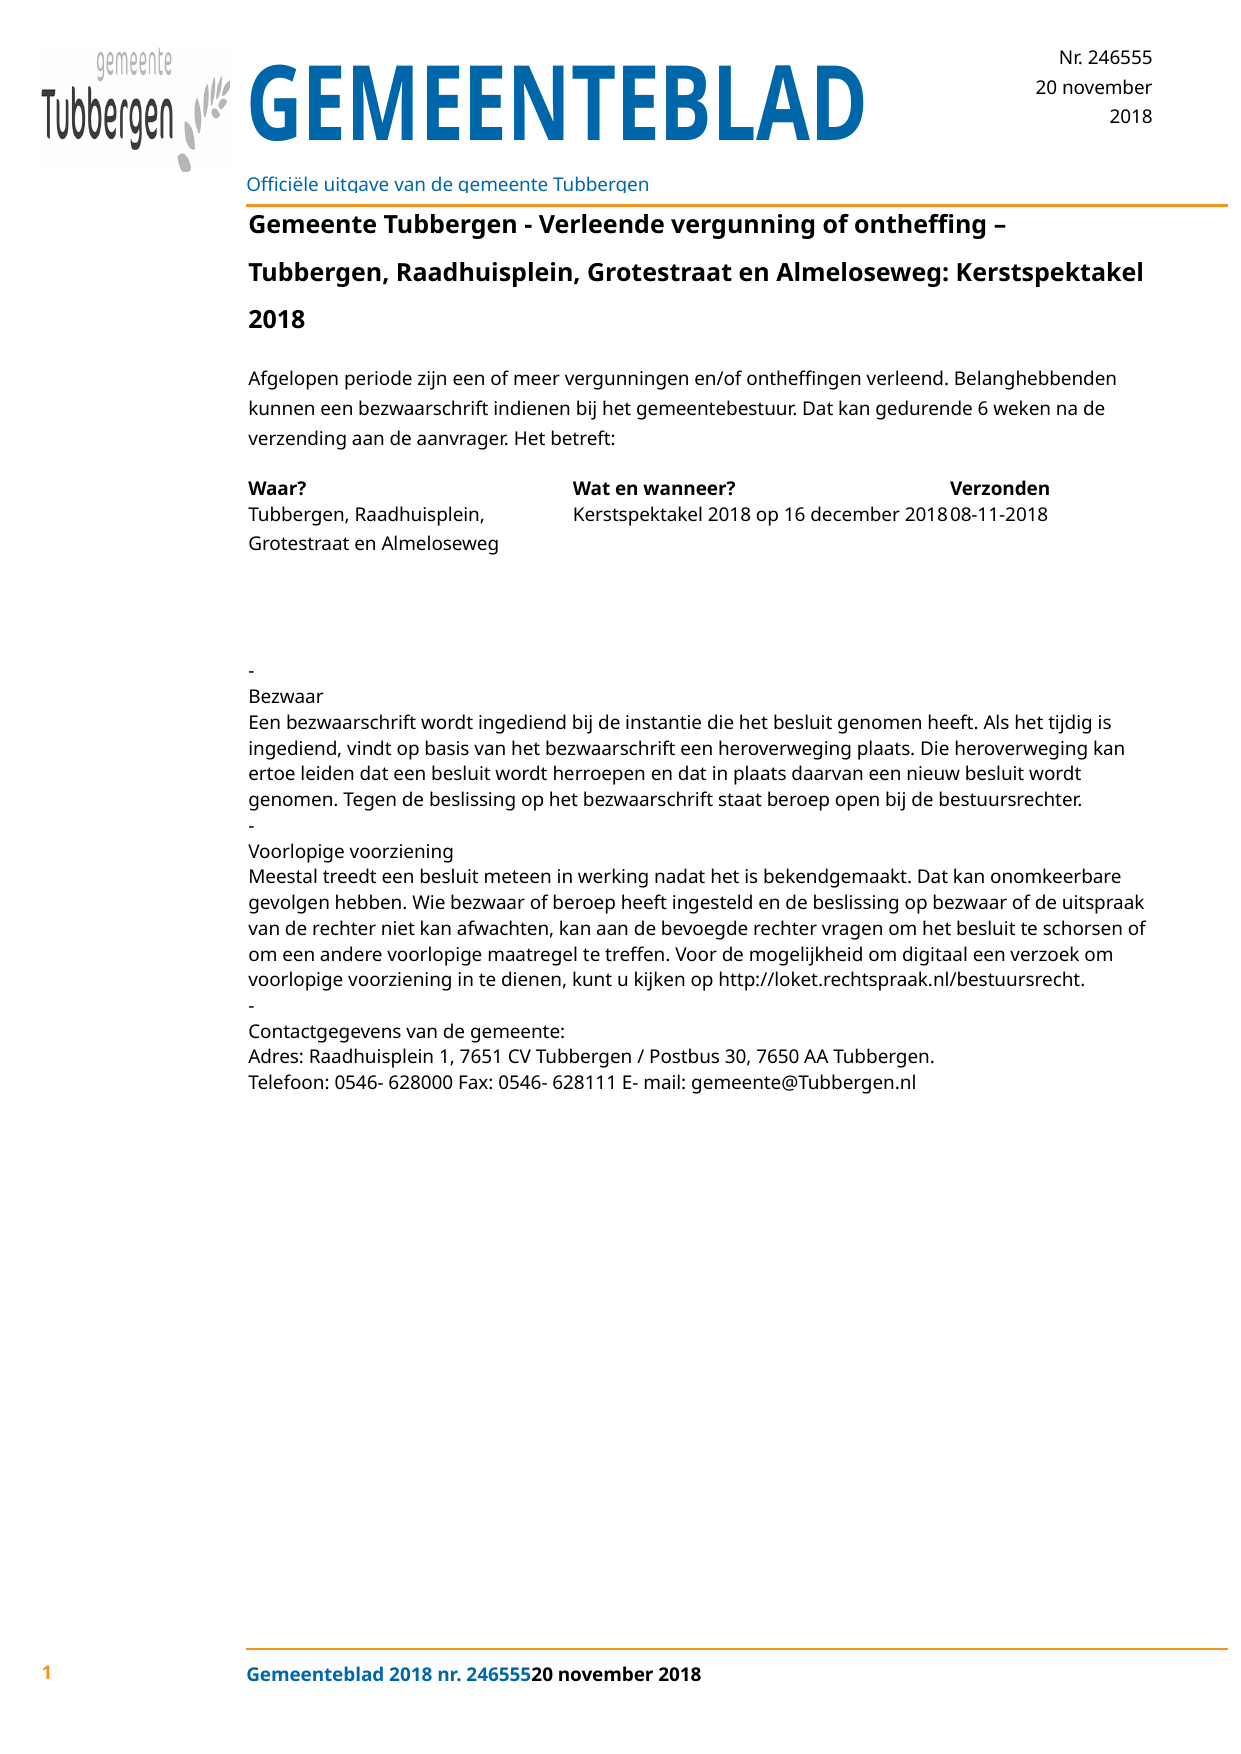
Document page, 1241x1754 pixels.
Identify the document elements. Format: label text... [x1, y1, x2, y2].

text Meestal treedt een besluit meteen in werking nadat het is bekendgemaakt. Dat kan onomkeerbare gevolgen hebben. Wie bezwaar of beroep heeft ingesteld en de beslissing op bezwaar of de uitspraak van de rechter niet kan afwachten, kan aan de bevoegde rechter vragen om het besluit te schorsen of om een andere voorlopige maatregel te treffen. Voor de mogelijkheid om digitaal een verzoek om voorlopige voorziening in te dienen, kunt u kijken op http://loket.rechtspraak.nl/bestuursrecht. [248, 863, 1152, 992]
table_cell Tubbergen, Raadhuisplein, Grotestraat en Almeloseweg [248, 501, 573, 556]
text Telefoon: 0546- 628000 Fax: 0546- 628111 E- mail: gemeente@Tubbergen.nl [248, 1069, 1152, 1095]
text Voorlopige voorziening [248, 838, 1152, 863]
table_cell 08-11-2018 [950, 501, 1152, 556]
text - [248, 992, 1152, 1018]
table_header Verzonden [950, 475, 1152, 501]
text Afgelopen periode zijn een of meer vergunningen en/of ontheffingen verleend. Belanghebbenden kunnen een bezwaarschrift indienen bij het gemeentebestuur. Dat kan gedurende 6 weken na de verzending aan de aanvrager. Het betreft: [248, 366, 1152, 450]
table_cell Kerstspektakel 2018 op 16 december 2018 [573, 501, 950, 556]
text - [248, 812, 1152, 838]
text Een bezwaarschrift wordt ingediend bij de instantie die het besluit genomen heeft. Als het tijdig is ingediend, vindt op basis van het bezwaarschrift een heroverweging plaats. Die heroverweging kan ertoe leiden dat een besluit wordt herroepen en dat in plaats daarvan een nieuw besluit wordt genomen. Tegen de beslissing op het bezwaarschrift staat beroep open bij de bestuursrechter. [248, 709, 1152, 812]
text Bezwaar [248, 683, 1152, 709]
text - [248, 658, 1152, 683]
text Gemeente Tubbergen - Verleende vergunning of ontheffing – Tubbergen, Raadhuisplein, Grotestraat en Almeloseweg: Kerstspektakel 2018 [248, 207, 1152, 336]
text Contactgegevens van de gemeente: [248, 1018, 1152, 1044]
table_header Waar? [248, 475, 573, 501]
picture [41, 47, 231, 172]
text Adres: Raadhuisplein 1, 7651 CV Tubbergen / Postbus 30, 7650 AA Tubbergen. [248, 1044, 1152, 1069]
table_header Wat en wanneer? [573, 475, 950, 501]
